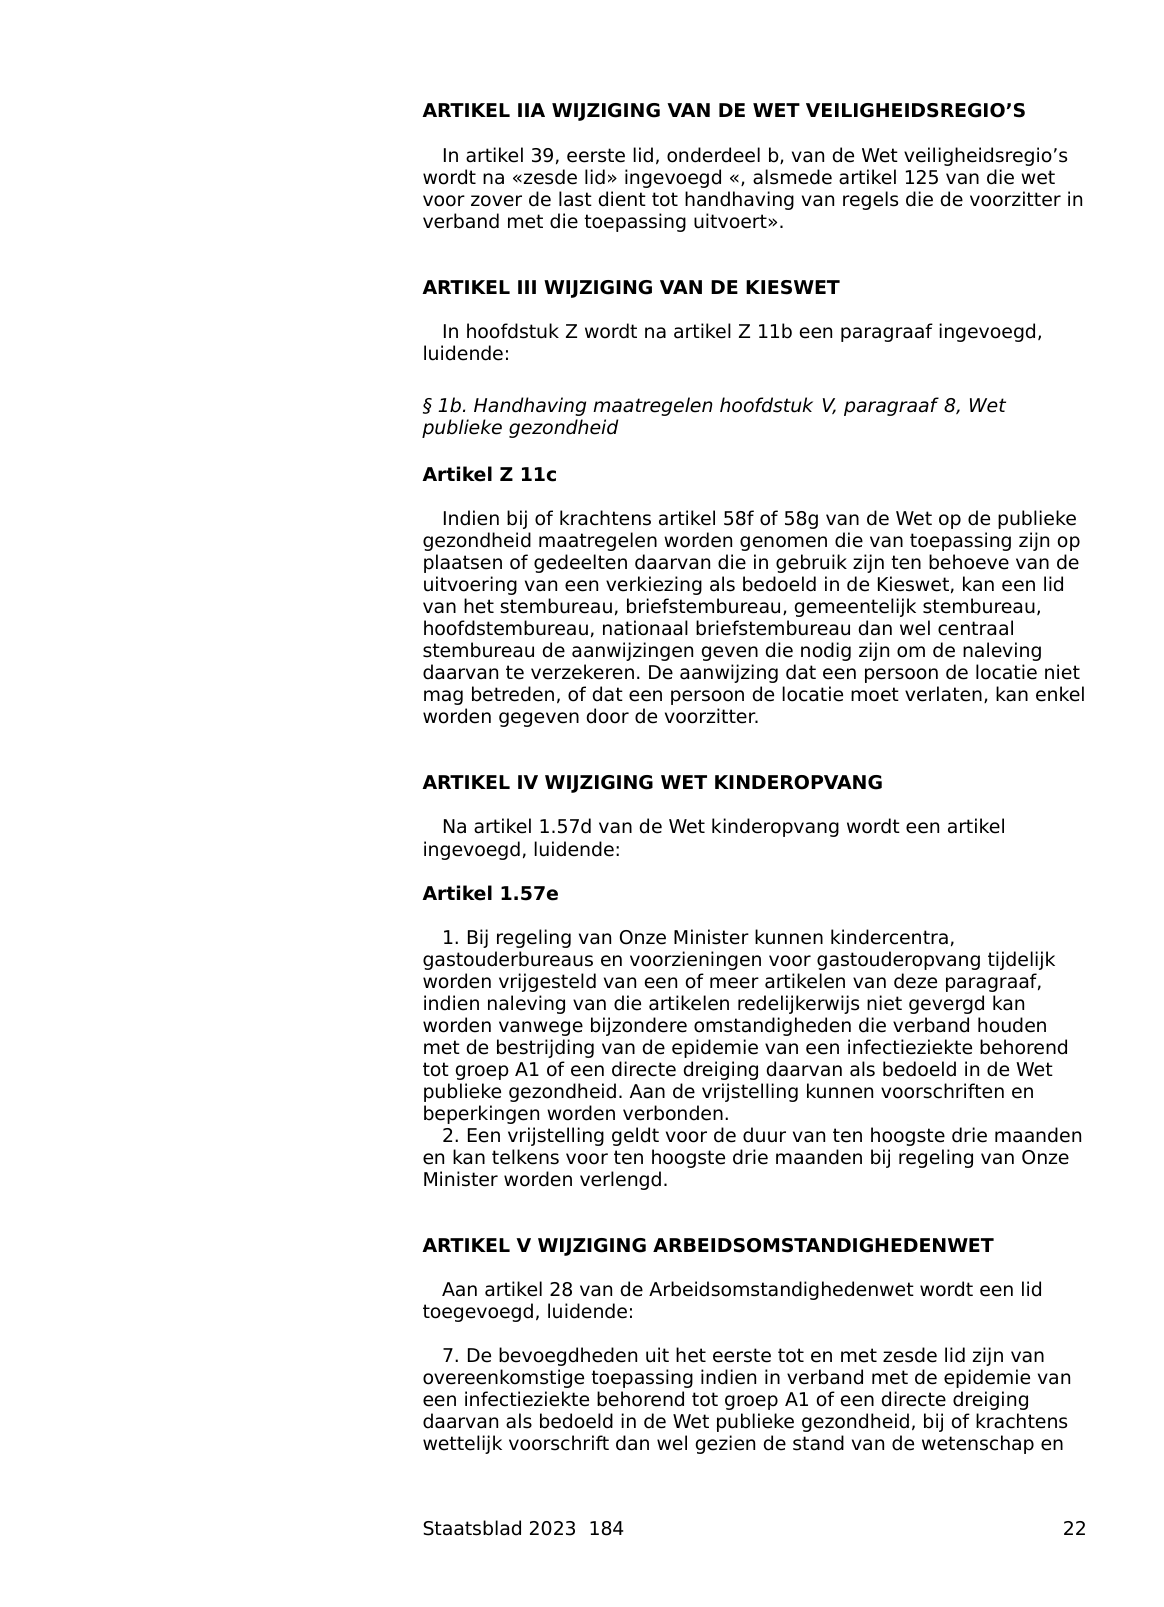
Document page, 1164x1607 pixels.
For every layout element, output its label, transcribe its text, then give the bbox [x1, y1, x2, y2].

subtitle § 1b. Handhaving maatregelen hoofdstuk V, paragraaf 8, Wet publieke gezondheid [422, 395, 1087, 439]
subtitle Artikel 1.57e [422, 883, 1087, 904]
text 1. Bij regeling van Onze Minister kunnen kindercentra, gastouderbureaus en voorzieningen voor gastouderopvang tijdelijk worden vrijgesteld van een of meer artikelen van deze paragraaf, indien naleving van die artikelen redelijkerwijs niet gevergd kan worden vanwege bijzondere omstandigheden die verband houden met de bestrijding van de epidemie van een infectieziekte behorend tot groep A1 of een directe dreiging daarvan als bedoeld in de Wet publieke gezondheid. Aan de vrijstelling kunnen voorschriften en beperkingen worden verbonden. [422, 927, 1087, 1124]
subtitle Artikel Z 11c [422, 464, 1087, 486]
text Aan artikel 28 van de Arbeidsomstandighedenwet wordt een lid toegevoegd, luidende: [422, 1279, 1087, 1323]
subtitle ARTIKEL IIA WIJZIGING VAN DE WET VEILIGHEIDSREGIO’S [422, 100, 1087, 122]
text In artikel 39, eerste lid, onderdeel b, van de Wet veiligheidsregio’s wordt na «zesde lid» ingevoegd «, alsmede artikel 125 van die wet voor zover de last dient tot handhaving van regels die de voorzitter in verband met die toepassing uitvoert». [422, 144, 1087, 232]
text 2. Een vrijstelling geldt voor de duur van ten hoogste drie maanden en kan telkens voor ten hoogste drie maanden bij regeling van Onze Minister worden verlengd. [422, 1124, 1087, 1191]
subtitle ARTIKEL III WIJZIGING VAN DE KIESWET [422, 277, 1087, 299]
subtitle ARTIKEL IV WIJZIGING WET KINDEROPVANG [422, 772, 1087, 794]
subtitle ARTIKEL V WIJZIGING ARBEIDSOMSTANDIGHEDENWET [422, 1235, 1087, 1257]
text Indien bij of krachtens artikel 58f of 58g van de Wet op de publieke gezondheid maatregelen worden genomen die van toepassing zijn op plaatsen of gedeelten daarvan die in gebruik zijn ten behoeve van de uitvoering van een verkiezing als bedoeld in de Kieswet, kan een lid van het stembureau, briefstembureau, gemeentelijk stembureau, hoofdstembureau, nationaal briefstembureau dan wel centraal stembureau de aanwijzingen geven die nodig zijn om de naleving daarvan te verzekeren. De aanwijzing dat een persoon de locatie niet mag betreden, of dat een persoon de locatie moet verlaten, kan enkel worden gegeven door de voorzitter. [422, 508, 1087, 728]
text 7. De bevoegdheden uit het eerste tot en met zesde lid zijn van overeenkomstige toepassing indien in verband met de epidemie van een infectieziekte behorend tot groep A1 of een directe dreiging daarvan als bedoeld in de Wet publieke gezondheid, bij of krachtens wettelijk voorschrift dan wel gezien de stand van de wetenschap en [422, 1345, 1087, 1455]
text In hoofdstuk Z wordt na artikel Z 11b een paragraaf ingevoegd, luidende: [422, 321, 1087, 365]
text Na artikel 1.57d van de Wet kinderopvang wordt een artikel ingevoegd, luidende: [422, 816, 1087, 860]
